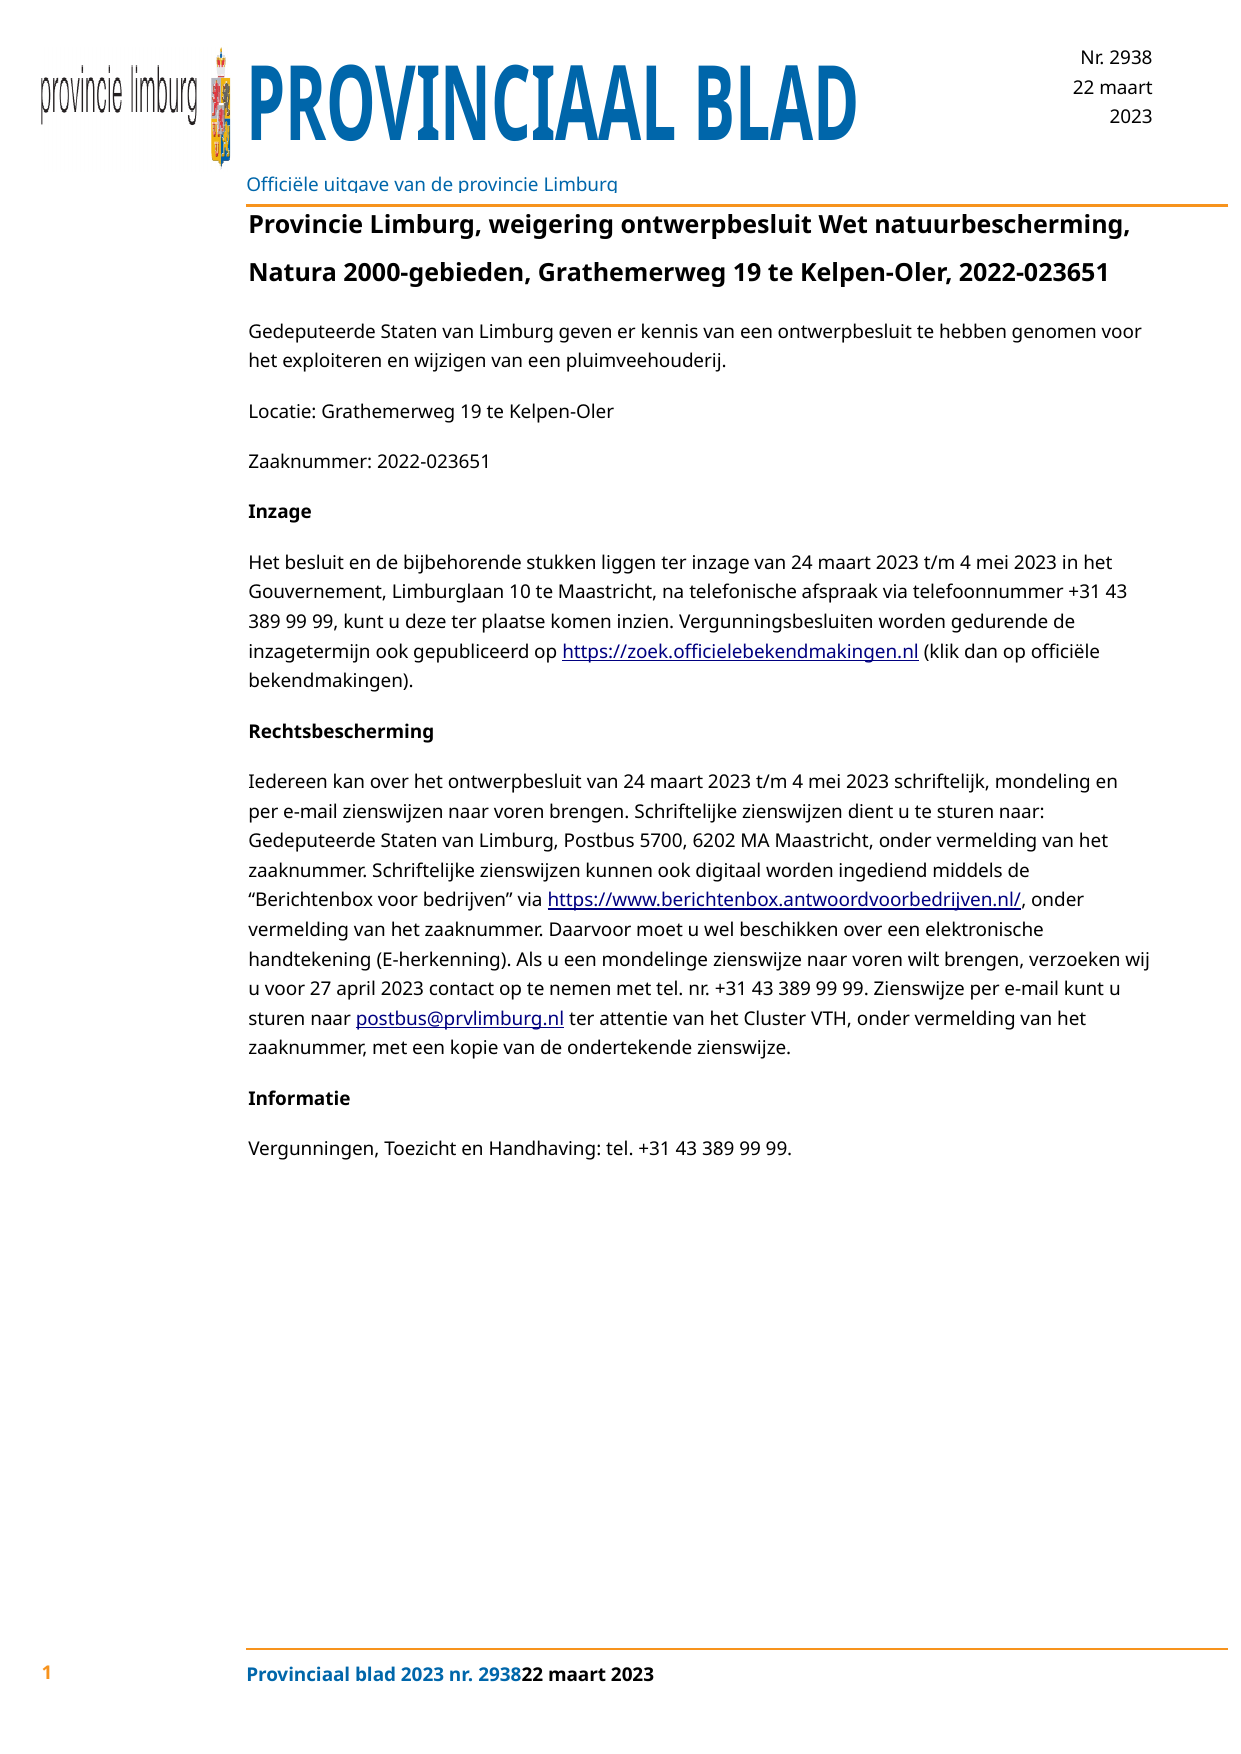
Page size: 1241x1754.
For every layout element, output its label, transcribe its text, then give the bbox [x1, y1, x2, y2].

picture [41, 47, 231, 172]
text Zaaknummer: 2022-023651 [248, 448, 1152, 474]
text Locatie: Grathemerweg 19 te Kelpen-Oler [248, 398, 1152, 424]
text Iedereen kan over het ontwerpbesluit van 24 maart 2023 t/m 4 mei 2023 schriftelijk, mondeling en per e-mail zienswijzen naar voren brengen. Schriftelijke zienswijzen dient u te sturen naar: Gedeputeerde Staten van Limburg, Postbus 5700, 6202 MA Maastricht, onder vermelding van het zaaknummer. Schriftelijke zienswijzen kunnen ook digitaal worden ingediend middels de “Berichtenbox voor bedrijven” via https://www.berichtenbox.antwoordvoorbedrijven.nl/, onder vermelding van het zaaknummer. Daarvoor moet u wel beschikken over een elektronische handtekening (E-herkenning). Als u een mondelinge zienswijze naar voren wilt brengen, verzoeken wij u voor 27 april 2023 contact op te nemen met tel. nr. +31 43 389 99 99. Zienswijze per e-mail kunt u sturen naar postbus@prvlimburg.nl ter attentie van het Cluster VTH, onder vermelding van het zaaknummer, met een kopie van de ondertekende zienswijze. [248, 768, 1152, 1060]
text Rechtsbescherming [248, 718, 1152, 744]
text Informatie [248, 1085, 1152, 1111]
text Gedeputeerde Staten van Limburg geven er kennis van een ontwerpbesluit te hebben genomen voor het exploiteren en wijzigen van een pluimveehouderij. [248, 318, 1152, 373]
text Provincie Limburg, weigering ontwerpbesluit Wet natuurbescherming, Natura 2000-gebieden, Grathemerweg 19 te Kelpen-Oler, 2022-023651 [248, 207, 1152, 288]
text Vergunningen, Toezicht en Handhaving: tel. +31 43 389 99 99. [248, 1135, 1152, 1161]
text Het besluit en de bijbehorende stukken liggen ter inzage van 24 maart 2023 t/m 4 mei 2023 in het Gouvernement, Limburglaan 10 te Maastricht, na telefonische afspraak via telefoonnummer +31 43 389 99 99, kunt u deze ter plaatse komen inzien. Vergunningsbesluiten worden gedurende de inzagetermijn ook gepubliceerd op https://zoek.officielebekendmakingen.nl (klik dan op officiële bekendmakingen). [248, 549, 1152, 693]
text Inzage [248, 499, 1152, 524]
